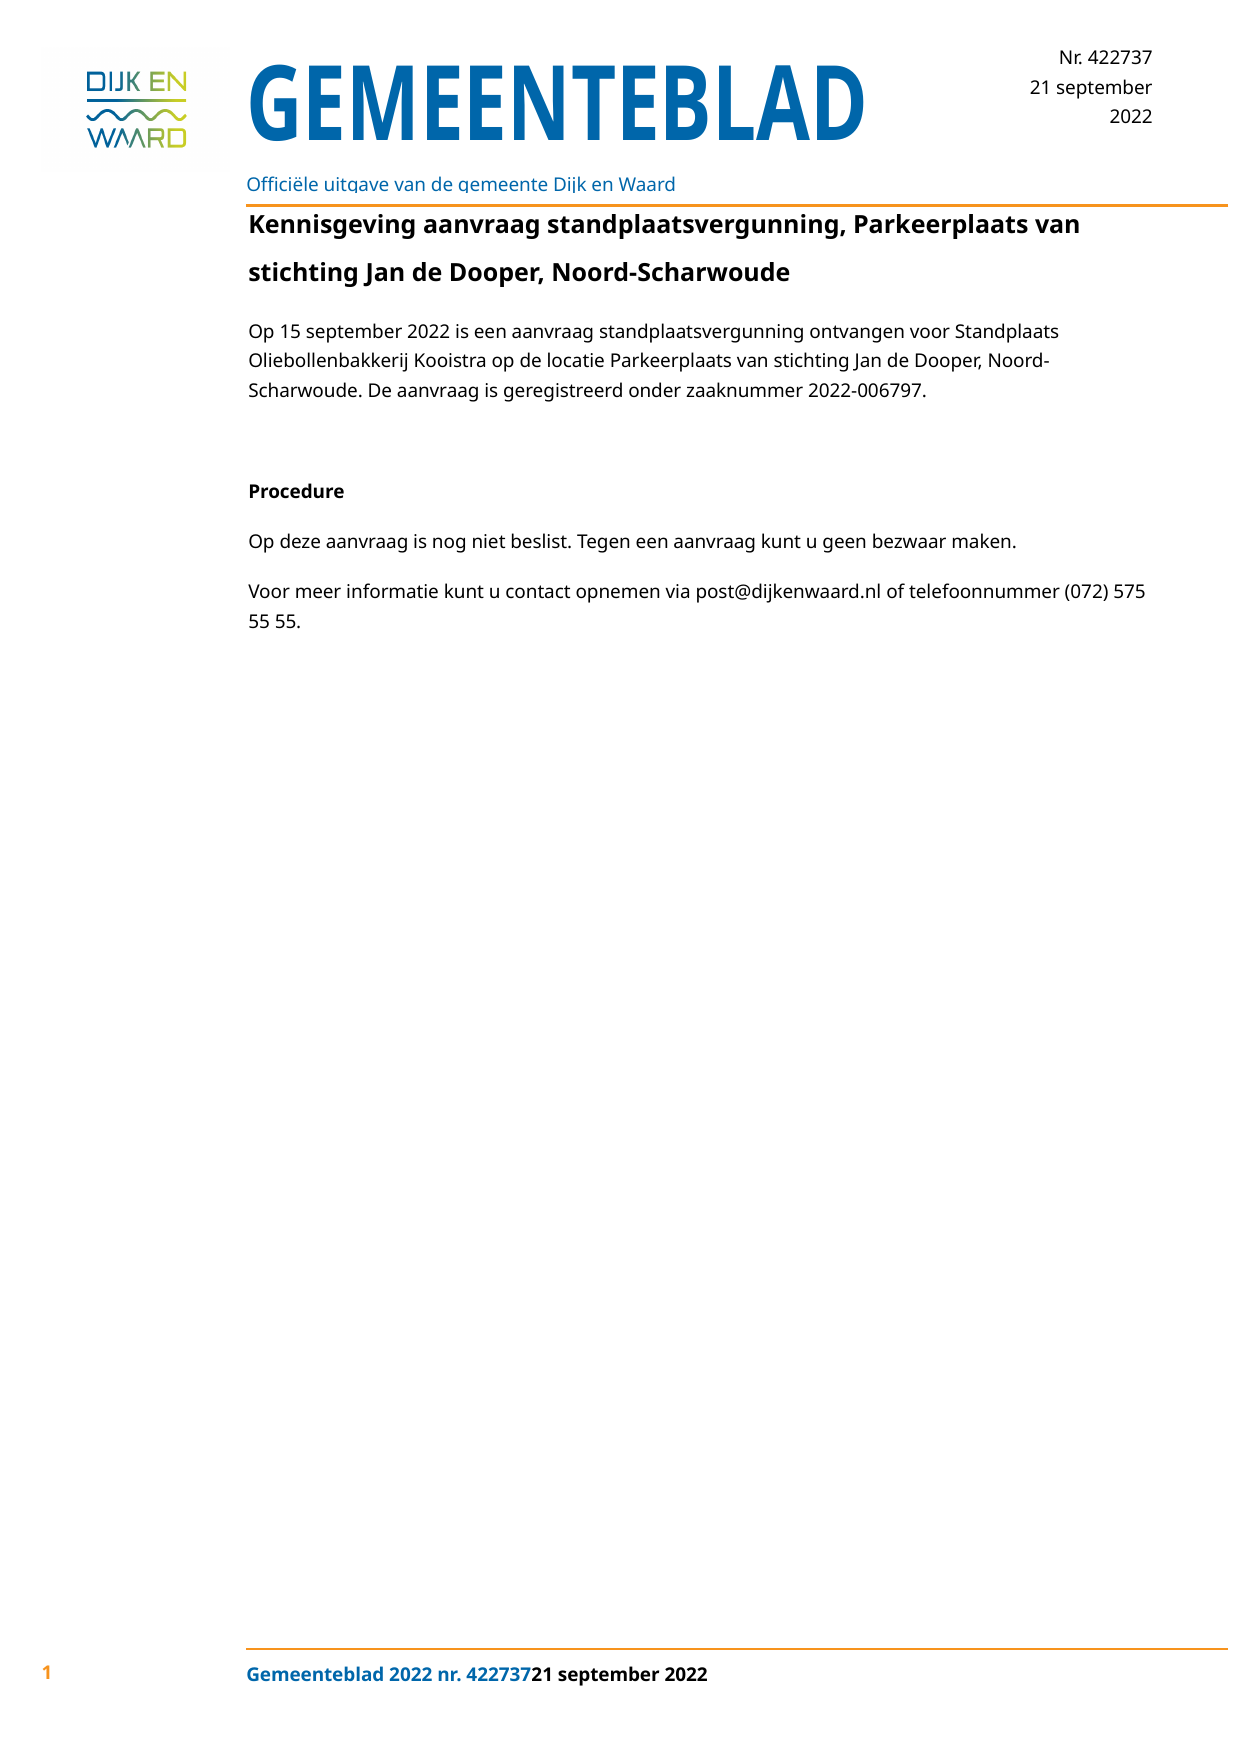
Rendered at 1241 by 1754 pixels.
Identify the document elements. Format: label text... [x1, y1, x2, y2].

text Op deze aanvraag is nog niet beslist. Tegen een aanvraag kunt u geen bezwaar maken. [248, 528, 1152, 554]
text Op 15 september 2022 is een aanvraag standplaatsvergunning ontvangen voor Standplaats Oliebollenbakkerij Kooistra op de locatie Parkeerplaats van stichting Jan de Dooper, Noord-Scharwoude. De aanvraag is geregistreerd onder zaaknummer 2022-006797. [248, 318, 1152, 403]
text Voor meer informatie kunt u contact opnemen via post@dijkenwaard.nl of telefoonnummer (072) 575 55 55. [248, 579, 1152, 634]
text Kennisgeving aanvraag standplaatsvergunning, Parkeerplaats van stichting Jan de Dooper, Noord-Scharwoude [248, 207, 1152, 288]
text Procedure [248, 478, 1152, 504]
picture [41, 47, 231, 172]
